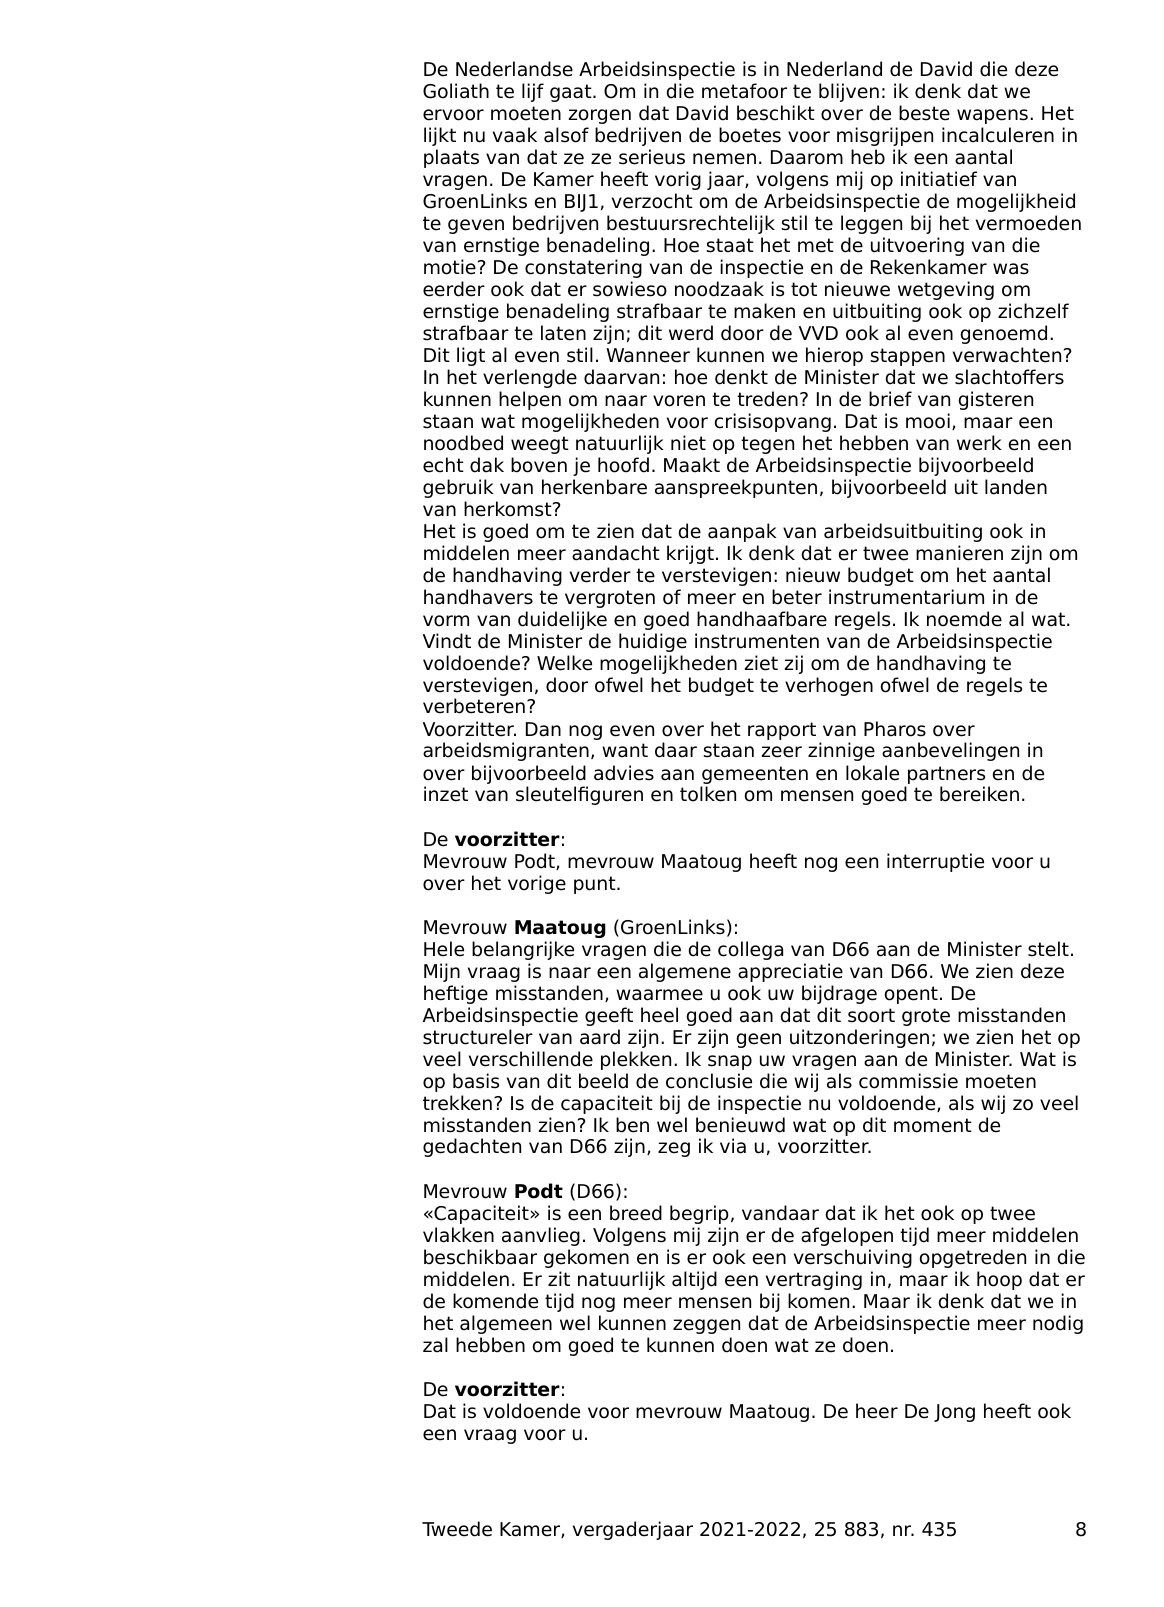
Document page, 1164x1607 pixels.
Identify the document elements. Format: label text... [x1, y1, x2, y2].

text Het is goed om te zien dat de aanpak van arbeidsuitbuiting ook in middelen meer aandacht krijgt. Ik denk dat er twee manieren zijn om de handhaving verder te verstevigen: nieuw budget om het aantal handhavers te vergroten of meer en beter instrumentarium in de vorm van duidelijke en goed handhaafbare regels. Ik noemde al wat. Vindt de Minister de huidige instrumenten van de Arbeidsinspectie voldoende? Welke mogelijkheden ziet zij om de handhaving te verstevigen, door ofwel het budget te verhogen ofwel de regels te verbeteren? [422, 521, 1087, 718]
text De voorzitter: [422, 828, 1087, 851]
text Mevrouw Podt (D66): [422, 1181, 1087, 1203]
text Mevrouw Podt, mevrouw Maatoug heeft nog een interruptie voor u over het vorige punt. [422, 851, 1087, 894]
text «Capaciteit» is een breed begrip, vandaar dat ik het ook op twee vlakken aanvlieg. Volgens mij zijn er de afgelopen tijd meer middelen beschikbaar gekomen en is er ook een verschuiving opgetreden in die middelen. Er zit natuurlijk altijd een vertraging in, maar ik hoop dat er de komende tijd nog meer mensen bij komen. Maar ik denk dat we in het algemeen wel kunnen zeggen dat de Arbeidsinspectie meer nodig zal hebben om goed te kunnen doen wat ze doen. [422, 1203, 1087, 1356]
text Voorzitter. Dan nog even over het rapport van Pharos over arbeidsmigranten, want daar staan zeer zinnige aanbevelingen in over bijvoorbeeld advies aan gemeenten en lokale partners en de inzet van sleutelfiguren en tolken om mensen goed te bereiken. [422, 718, 1087, 806]
text De Nederlandse Arbeidsinspectie is in Nederland de David die deze Goliath te lijf gaat. Om in die metafoor te blijven: ik denk dat we ervoor moeten zorgen dat David beschikt over de beste wapens. Het lijkt nu vaak alsof bedrijven de boetes voor misgrijpen incalculeren in plaats van dat ze ze serieus nemen. Daarom heb ik een aantal vragen. De Kamer heeft vorig jaar, volgens mij op initiatief van GroenLinks en BIJ1, verzocht om de Arbeidsinspectie de mogelijkheid te geven bedrijven bestuursrechtelijk stil te leggen bij het vermoeden van ernstige benadeling. Hoe staat het met de uitvoering van die motie? De constatering van de inspectie en de Rekenkamer was eerder ook dat er sowieso noodzaak is tot nieuwe wetgeving om ernstige benadeling strafbaar te maken en uitbuiting ook op zichzelf strafbaar te laten zijn; dit werd door de VVD ook al even genoemd. Dit ligt al even stil. Wanneer kunnen we hierop stappen verwachten? In het verlengde daarvan: hoe denkt de Minister dat we slachtoffers kunnen helpen om naar voren te treden? In de brief van gisteren staan wat mogelijkheden voor crisisopvang. Dat is mooi, maar een noodbed weegt natuurlijk niet op tegen het hebben van werk en een echt dak boven je hoofd. Maakt de Arbeidsinspectie bijvoorbeeld gebruik van herkenbare aanspreekpunten, bijvoorbeeld uit landen van herkomst? [422, 59, 1087, 521]
text Hele belangrijke vragen die de collega van D66 aan de Minister stelt. Mijn vraag is naar een algemene appreciatie van D66. We zien deze heftige misstanden, waarmee u ook uw bijdrage opent. De Arbeidsinspectie geeft heel goed aan dat dit soort grote misstanden structureler van aard zijn. Er zijn geen uitzonderingen; we zien het op veel verschillende plekken. Ik snap uw vragen aan de Minister. Wat is op basis van dit beeld de conclusie die wij als commissie moeten trekken? Is de capaciteit bij de inspectie nu voldoende, als wij zo veel misstanden zien? Ik ben wel benieuwd wat op dit moment de gedachten van D66 zijn, zeg ik via u, voorzitter. [422, 939, 1087, 1158]
text De voorzitter: [422, 1379, 1087, 1401]
text Dat is voldoende voor mevrouw Maatoug. De heer De Jong heeft ook een vraag voor u. [422, 1401, 1087, 1444]
text Mevrouw Maatoug (GroenLinks): [422, 917, 1087, 939]
